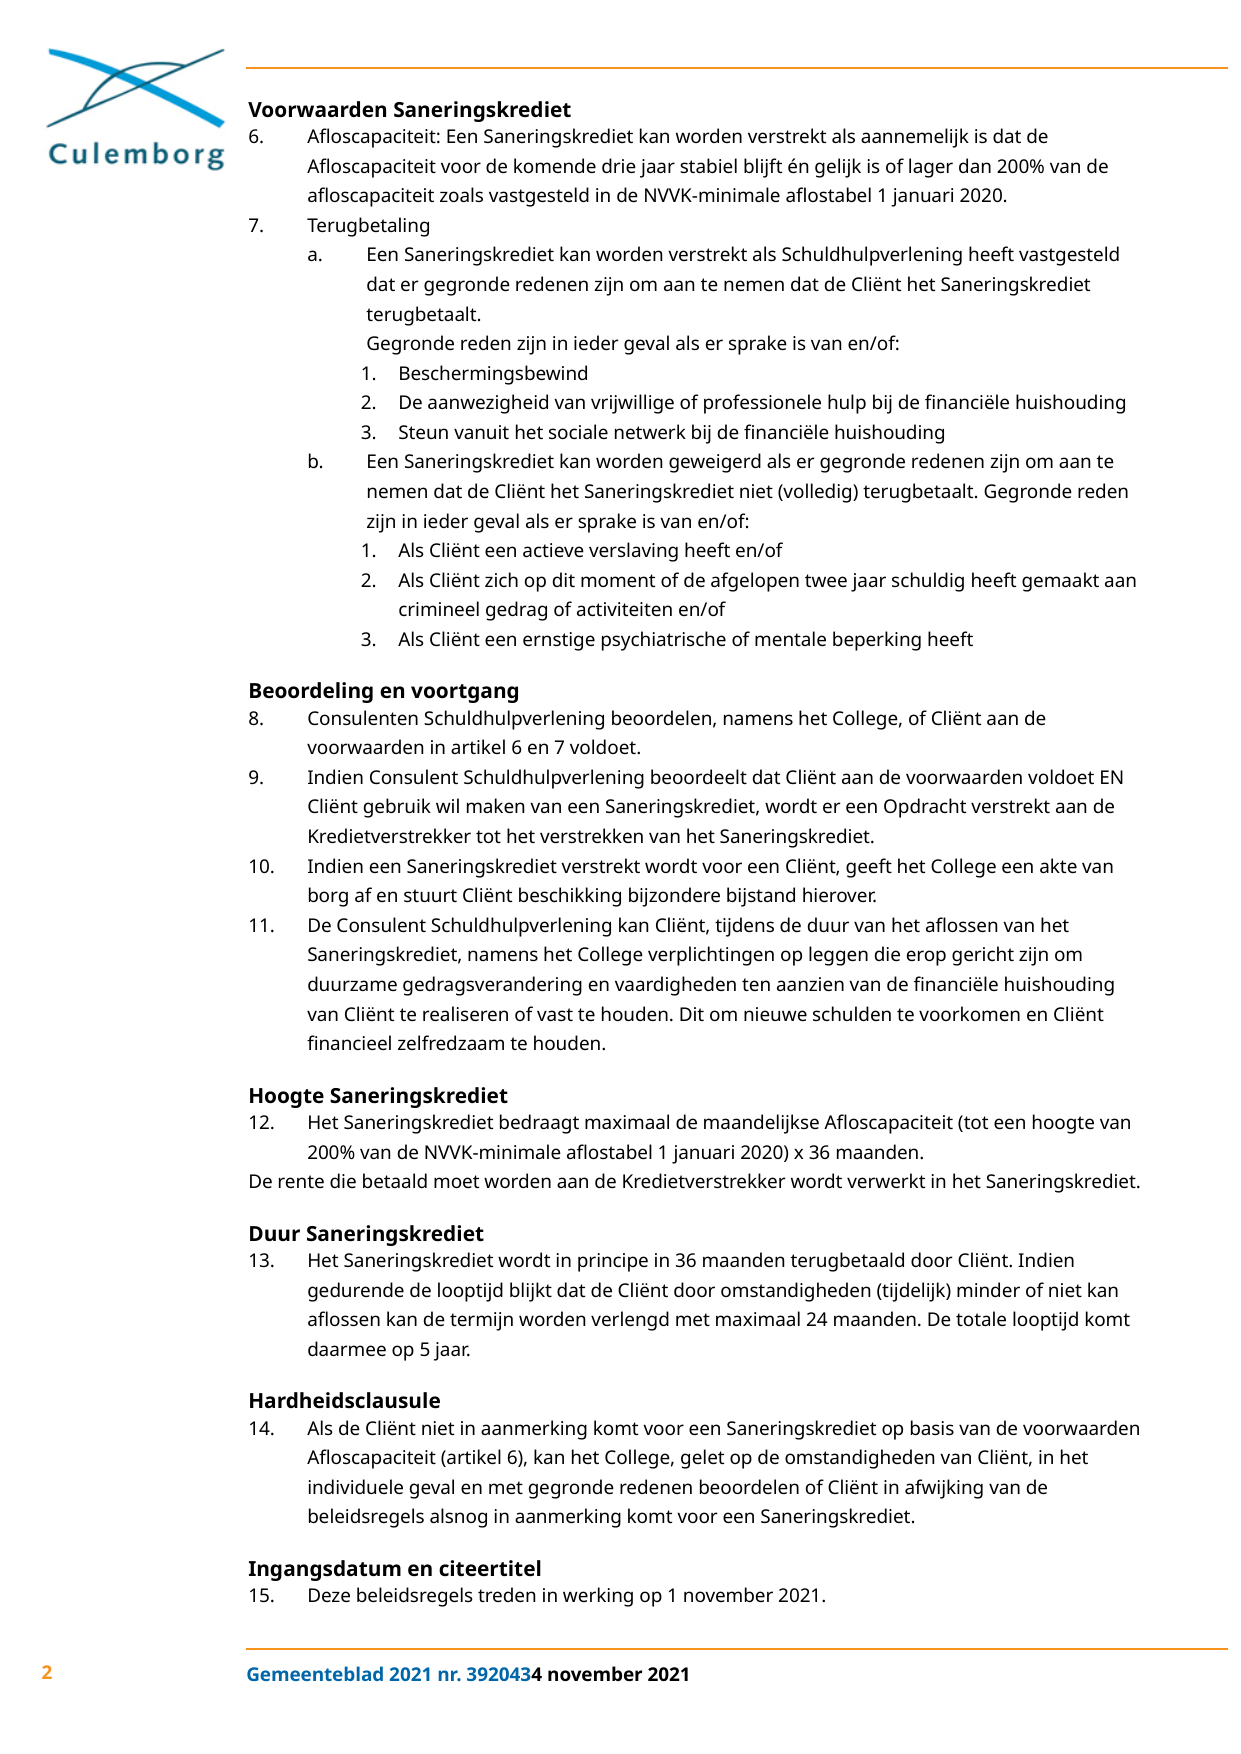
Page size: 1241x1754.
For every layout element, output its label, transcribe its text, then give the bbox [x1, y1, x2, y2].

list Een Saneringskrediet kan worden verstrekt als Schuldhulpverlening heeft vastgesteld dat er gegronde redenen zijn om aan te nemen dat de Cliënt het Saneringskrediet terugbetaalt. [307, 242, 1152, 326]
list Indien een Saneringskrediet verstrekt wordt voor een Cliënt, geeft het College een akte van borg af en stuurt Cliënt beschikking bijzondere bijstand hierover. [248, 853, 1152, 908]
text Hardheidsclausule [248, 1386, 1152, 1415]
list Afloscapaciteit: Een Saneringskrediet kan worden verstrekt als aannemelijk is dat de Afloscapaciteit voor de komende drie jaar stabiel blijft én gelijk is of lager dan 200% van de afloscapaciteit zoals vastgesteld in de NVVK-minimale aflostabel 1 januari 2020. [248, 123, 1152, 208]
list Beschermingsbewind [361, 360, 1152, 386]
list Als Cliënt een ernstige psychiatrische of mentale beperking heeft [361, 626, 1152, 652]
text De rente die betaald moet worden aan de Kredietverstrekker wordt verwerkt in het Saneringskrediet. [248, 1168, 1152, 1194]
list Het Saneringskrediet bedraagt maximaal de maandelijkse Afloscapaciteit (tot een hoogte van 200% van de NVVK-minimale aflostabel 1 januari 2020) x 36 maanden. [248, 1109, 1152, 1164]
list De aanwezigheid van vrijwillige of professionele hulp bij de financiële huishouding [361, 389, 1152, 415]
list Terugbetaling [248, 212, 1152, 238]
list Indien Consulent Schuldhulpverlening beoordeelt dat Cliënt aan de voorwaarden voldoet EN Cliënt gebruik wil maken van een Saneringskrediet, wordt er een Opdracht verstrekt aan de Kredietverstrekker tot het verstrekken van het Saneringskrediet. [248, 764, 1152, 849]
list Gegronde reden zijn in ieder geval als er sprake is van en/of: [307, 330, 1152, 356]
list Als Cliënt een actieve verslaving heeft en/of [361, 537, 1152, 563]
list Als de Cliënt niet in aanmerking komt voor een Saneringskrediet op basis van de voorwaarden Afloscapaciteit (artikel 6), kan het College, gelet op de omstandigheden van Cliënt, in het individuele geval en met gegronde redenen beoordelen of Cliënt in afwijking van de beleidsregels alsnog in aanmerking komt voor een Saneringskrediet. [248, 1415, 1152, 1529]
list Consulenten Schuldhulpverlening beoordelen, namens het College, of Cliënt aan de voorwaarden in artikel 6 en 7 voldoet. [248, 705, 1152, 760]
list Deze beleidsregels treden in werking op 1 november 2021. [248, 1582, 1152, 1608]
text Ingangsdatum en citeertitel [248, 1554, 1152, 1582]
list Een Saneringskrediet kan worden geweigerd als er gegronde redenen zijn om aan te nemen dat de Cliënt het Saneringskrediet niet (volledig) terugbetaalt. Gegronde reden zijn in ieder geval als er sprake is van en/of: [307, 449, 1152, 533]
text Hoogte Saneringskrediet [248, 1081, 1152, 1109]
list Steun vanuit het sociale netwerk bij de financiële huishouding [361, 419, 1152, 445]
text Beoordeling en voortgang [248, 677, 1152, 705]
text Voorwaarden Saneringskrediet [248, 95, 1152, 123]
list Het Saneringskrediet wordt in principe in 36 maanden terugbetaald door Cliënt. Indien gedurende de looptijd blijkt dat de Cliënt door omstandigheden (tijdelijk) minder of niet kan aflossen kan de termijn worden verlengd met maximaal 24 maanden. De totale looptijd komt daarmee op 5 jaar. [248, 1247, 1152, 1362]
picture [41, 47, 231, 172]
list De Consulent Schuldhulpverlening kan Cliënt, tijdens de duur van het aflossen van het Saneringskrediet, namens het College verplichtingen op leggen die erop gericht zijn om duurzame gedragsverandering en vaardigheden ten aanzien van de financiële huishouding van Cliënt te realiseren of vast te houden. Dit om nieuwe schulden te voorkomen en Cliënt financieel zelfredzaam te houden. [248, 912, 1152, 1056]
list Als Cliënt zich op dit moment of de afgelopen twee jaar schuldig heeft gemaakt aan crimineel gedrag of activiteiten en/of [361, 567, 1152, 622]
text Duur Saneringskrediet [248, 1219, 1152, 1247]
